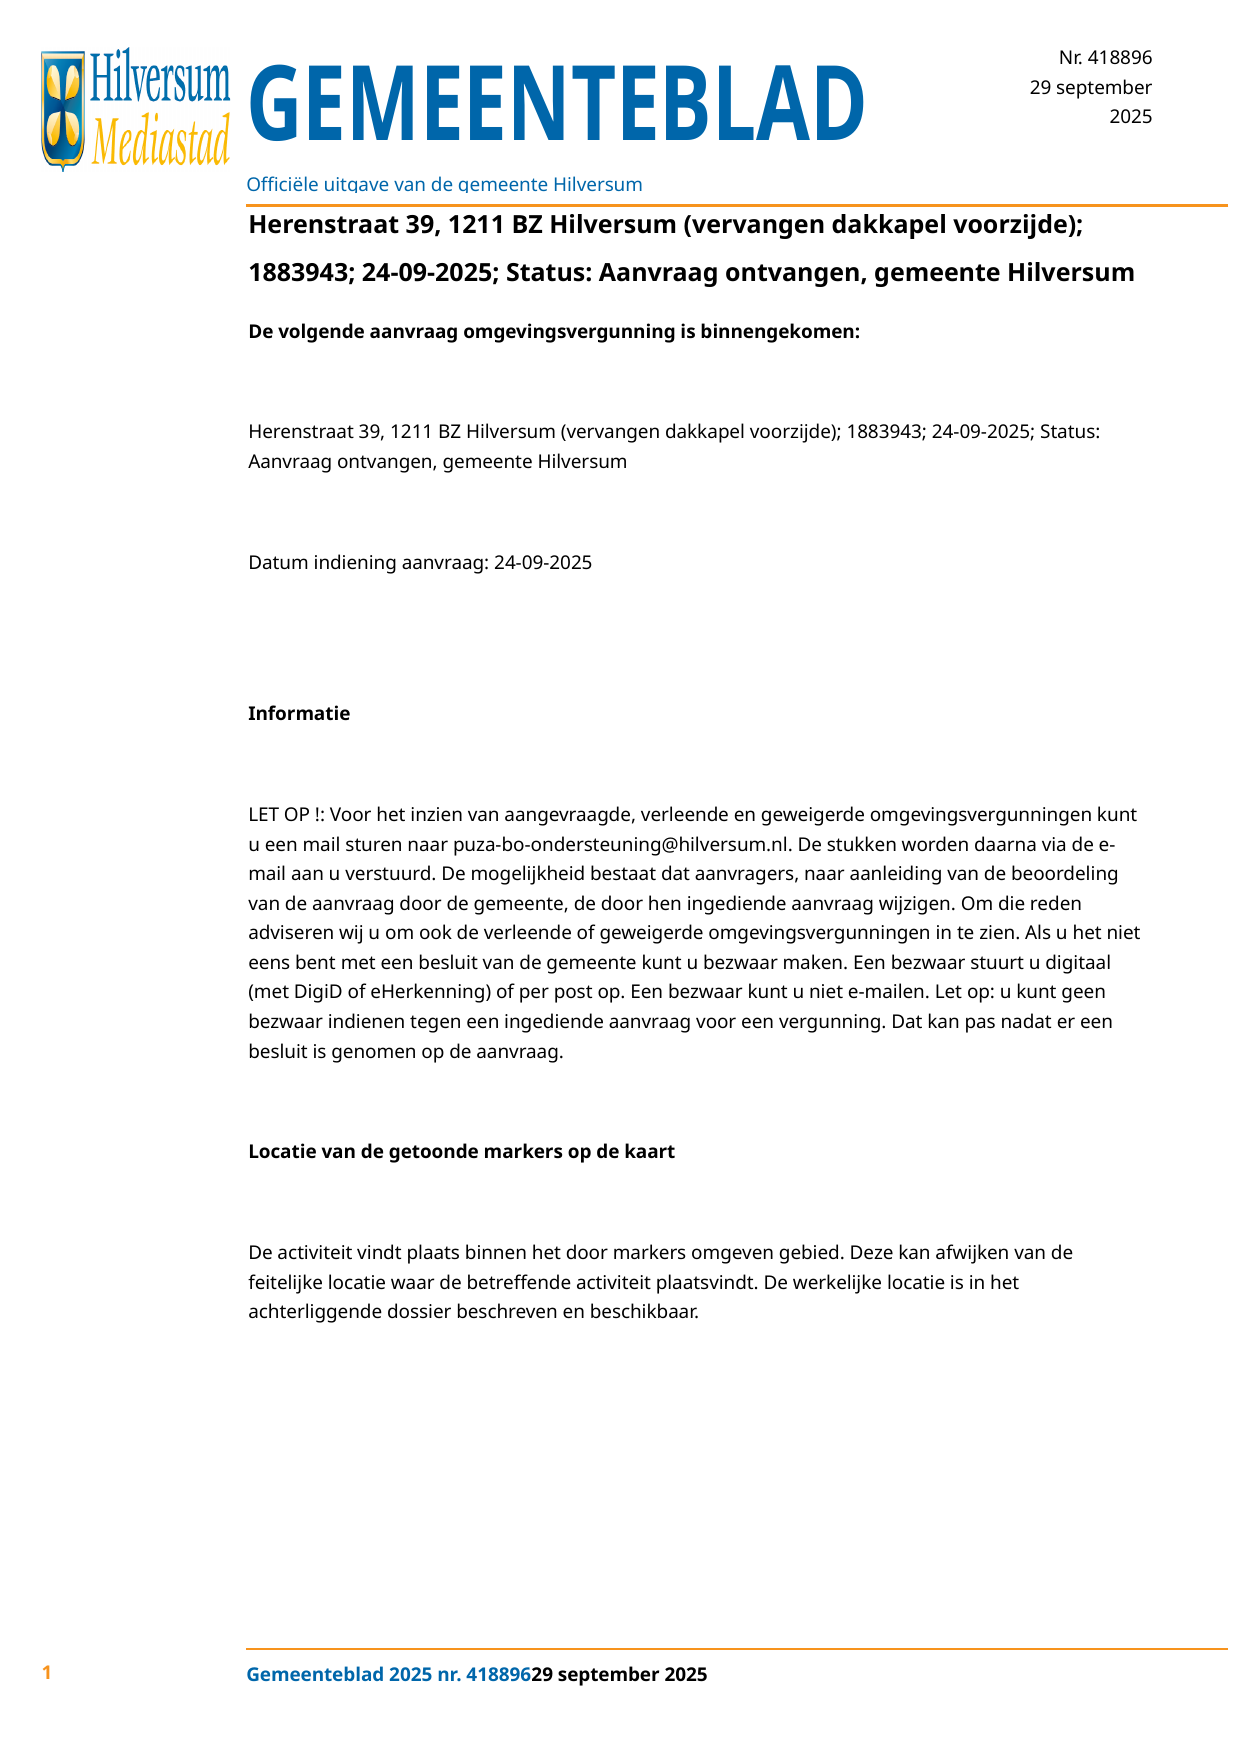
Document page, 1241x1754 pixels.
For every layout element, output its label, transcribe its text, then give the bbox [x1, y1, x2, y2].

text LET OP !: Voor het inzien van aangevraagde, verleende en geweigerde omgevingsvergunningen kunt u een mail sturen naar puza-bo-ondersteuning@hilversum.nl. De stukken worden daarna via de e-mail aan u verstuurd. De mogelijkheid bestaat dat aanvragers, naar aanleiding van de beoordeling van de aanvraag door de gemeente, de door hen ingediende aanvraag wijzigen. Om die reden adviseren wij u om ook de verleende of geweigerde omgevingsvergunningen in te zien. Als u het niet eens bent met een besluit van de gemeente kunt u bezwaar maken. Een bezwaar stuurt u digitaal (met DigiD of eHerkenning) of per post op. Een bezwaar kunt u niet e-mailen. Let op: u kunt geen bezwaar indienen tegen een ingediende aanvraag voor een vergunning. Dat kan pas nadat er een besluit is genomen op de aanvraag. [248, 801, 1152, 1064]
text De volgende aanvraag omgevingsvergunning is binnengekomen: [248, 318, 1152, 344]
text De activiteit vindt plaats binnen het door markers omgeven gebied. Deze kan afwijken van de feitelijke locatie waar de betreffende activiteit plaatsvindt. De werkelijke locatie is in het achterliggende dossier beschreven en beschikbaar. [248, 1239, 1152, 1324]
picture [41, 47, 231, 172]
text Herenstraat 39, 1211 BZ Hilversum (vervangen dakkapel voorzijde); 1883943; 24-09-2025; Status: Aanvraag ontvangen, gemeente Hilversum [248, 207, 1152, 288]
text Locatie van de getoonde markers op de kaart [248, 1139, 1152, 1164]
text Herenstraat 39, 1211 BZ Hilversum (vervangen dakkapel voorzijde); 1883943; 24-09-2025; Status: Aanvraag ontvangen, gemeente Hilversum [248, 419, 1152, 474]
text Informatie [248, 700, 1152, 726]
text Datum indiening aanvraag: 24-09-2025 [248, 549, 1152, 575]
